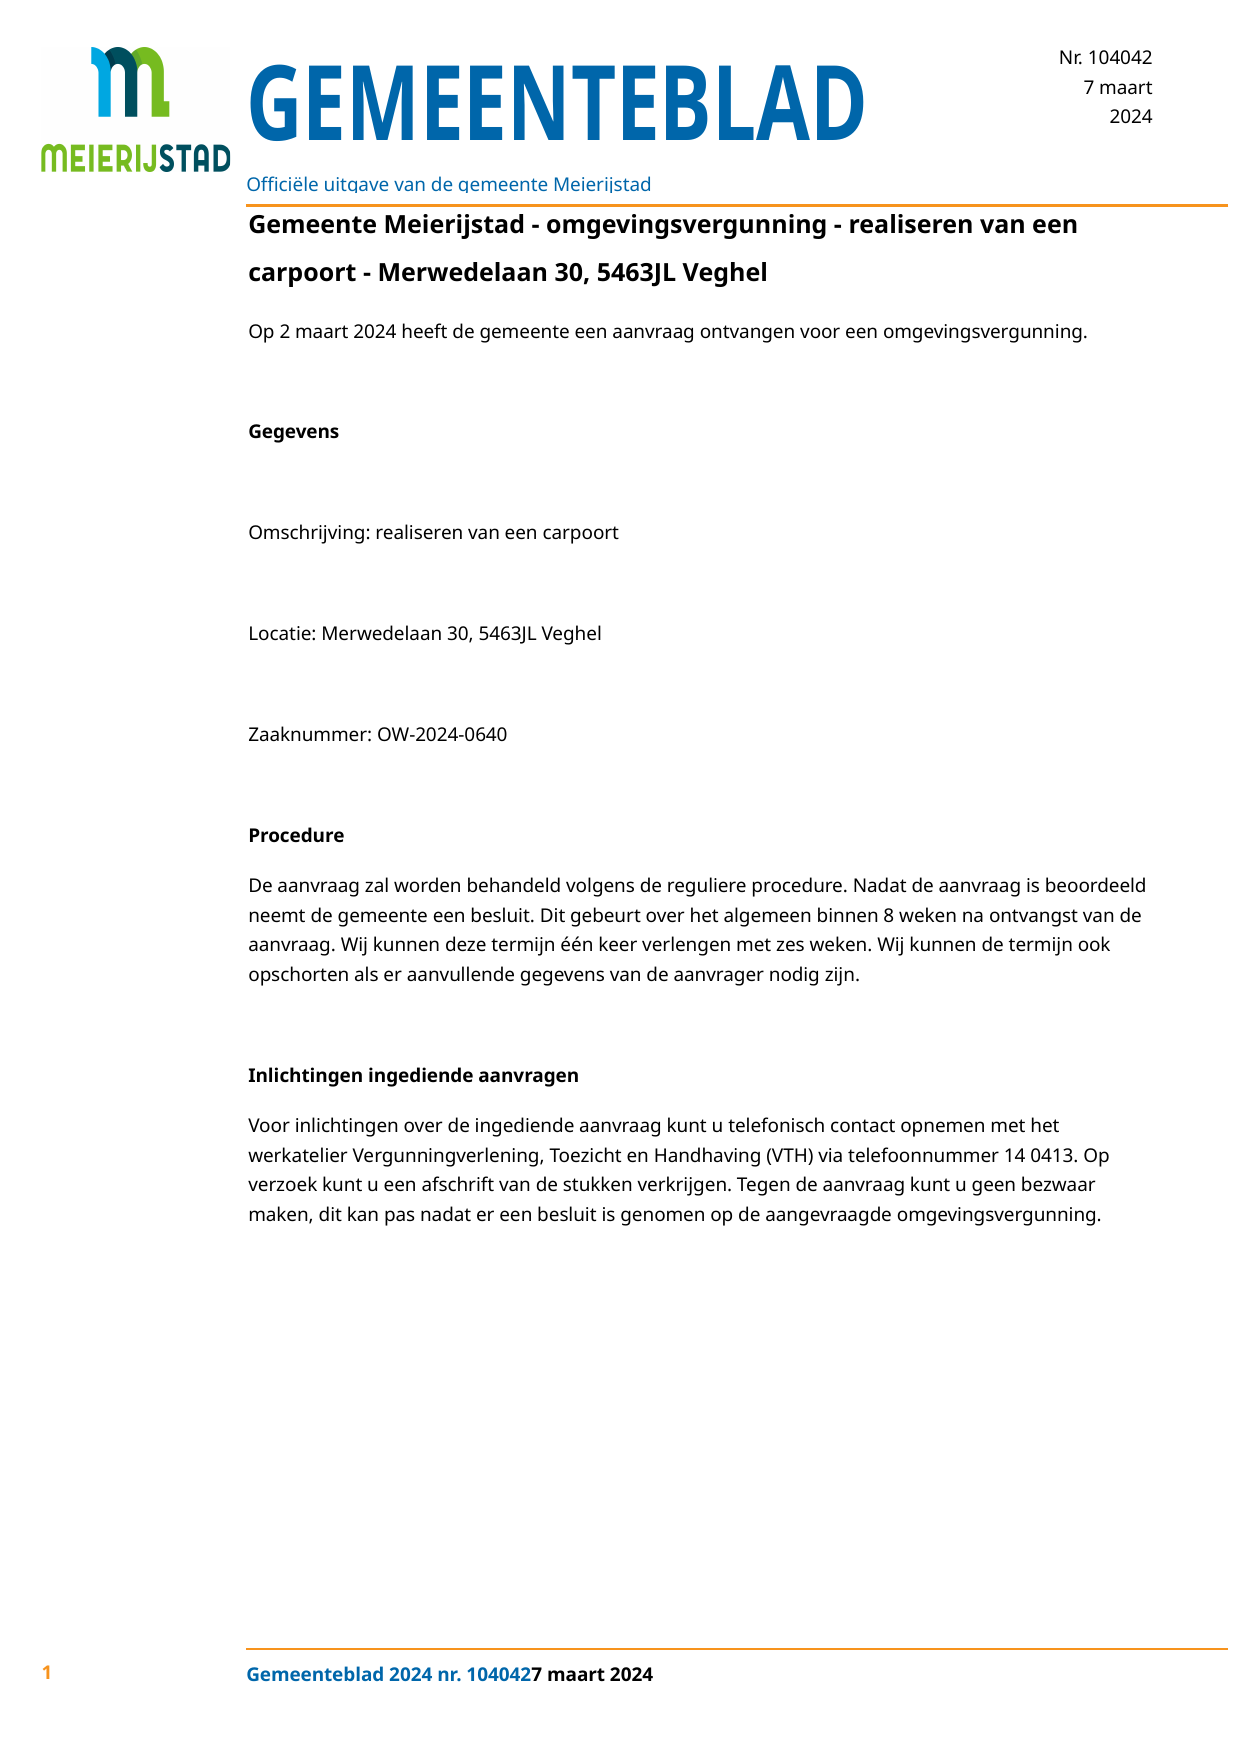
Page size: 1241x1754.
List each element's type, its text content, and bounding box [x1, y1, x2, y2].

text Procedure [248, 822, 1152, 848]
text Op 2 maart 2024 heeft de gemeente een aanvraag ontvangen voor een omgevingsvergunning. [248, 318, 1152, 344]
text Inlichtingen ingediende aanvragen [248, 1062, 1152, 1088]
text Zaaknummer: OW-2024-0640 [248, 721, 1152, 747]
text Voor inlichtingen over de ingediende aanvraag kunt u telefonisch contact opnemen met het werkatelier Vergunningverlening, Toezicht en Handhaving (VTH) via telefoonnummer 14 0413. Op verzoek kunt u een afschrift van de stukken verkrijgen. Tegen de aanvraag kunt u geen bezwaar maken, dit kan pas nadat er een besluit is genomen op de aangevraagde omgevingsvergunning. [248, 1112, 1152, 1227]
picture [41, 47, 231, 172]
text Omschrijving: realiseren van een carpoort [248, 519, 1152, 545]
text Gegevens [248, 419, 1152, 444]
text Gemeente Meierijstad - omgevingsvergunning - realiseren van een carpoort - Merwedelaan 30, 5463JL Veghel [248, 207, 1152, 288]
text De aanvraag zal worden behandeld volgens de reguliere procedure. Nadat de aanvraag is beoordeeld neemt de gemeente een besluit. Dit gebeurt over het algemeen binnen 8 weken na ontvangst van de aanvraag. Wij kunnen deze termijn één keer verlengen met zes weken. Wij kunnen de termijn ook opschorten als er aanvullende gegevens van de aanvrager nodig zijn. [248, 872, 1152, 987]
text Locatie: Merwedelaan 30, 5463JL Veghel [248, 620, 1152, 646]
